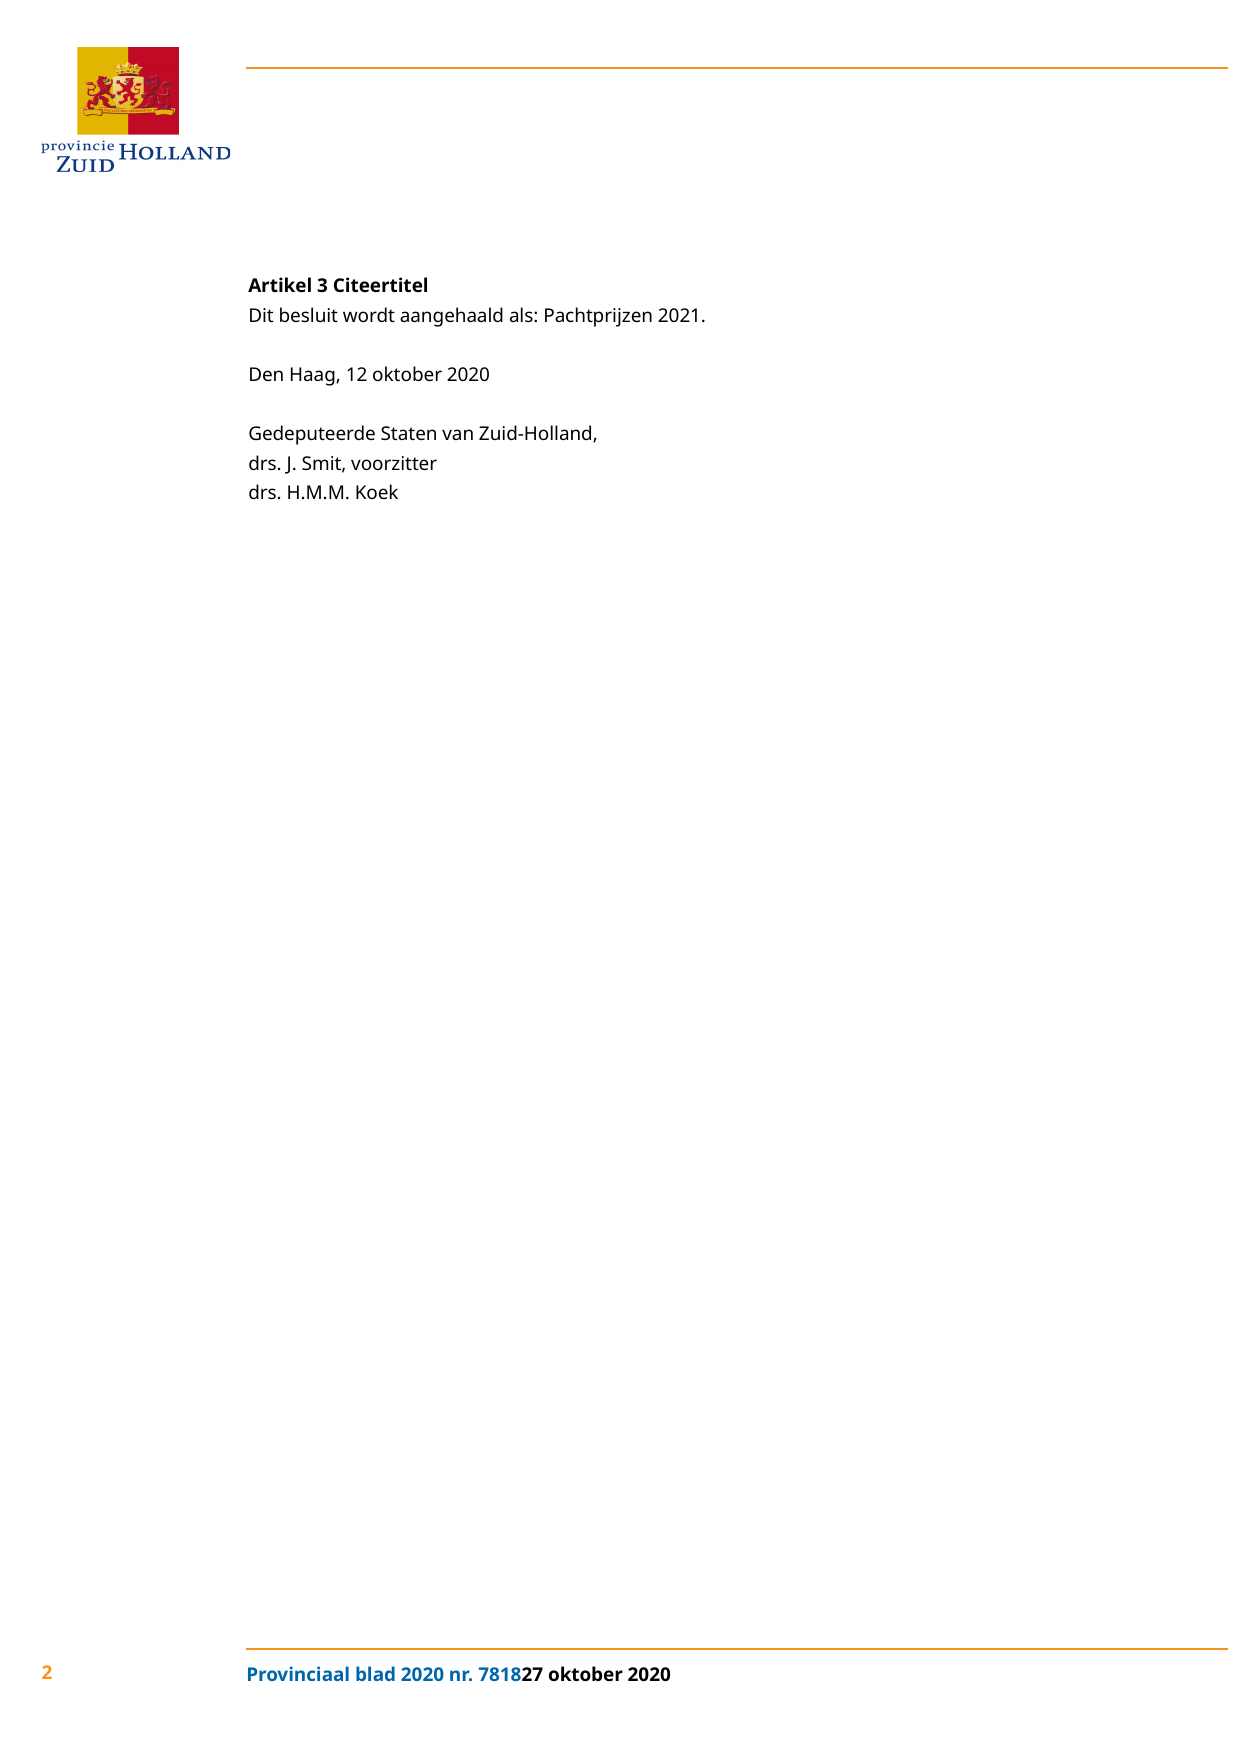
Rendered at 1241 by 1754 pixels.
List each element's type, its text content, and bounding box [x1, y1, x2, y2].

text Gedeputeerde Staten van Zuid-Holland, [248, 420, 1152, 446]
text drs. J. Smit, voorzitter [248, 450, 1152, 476]
text Den Haag, 12 oktober 2020 [248, 361, 1152, 387]
text Dit besluit wordt aangehaald als: Pachtprijzen 2021. [248, 302, 1152, 328]
text Artikel 3 Citeertitel [248, 272, 1152, 298]
picture [41, 47, 231, 172]
text drs. H.M.M. Koek [248, 479, 1152, 505]
